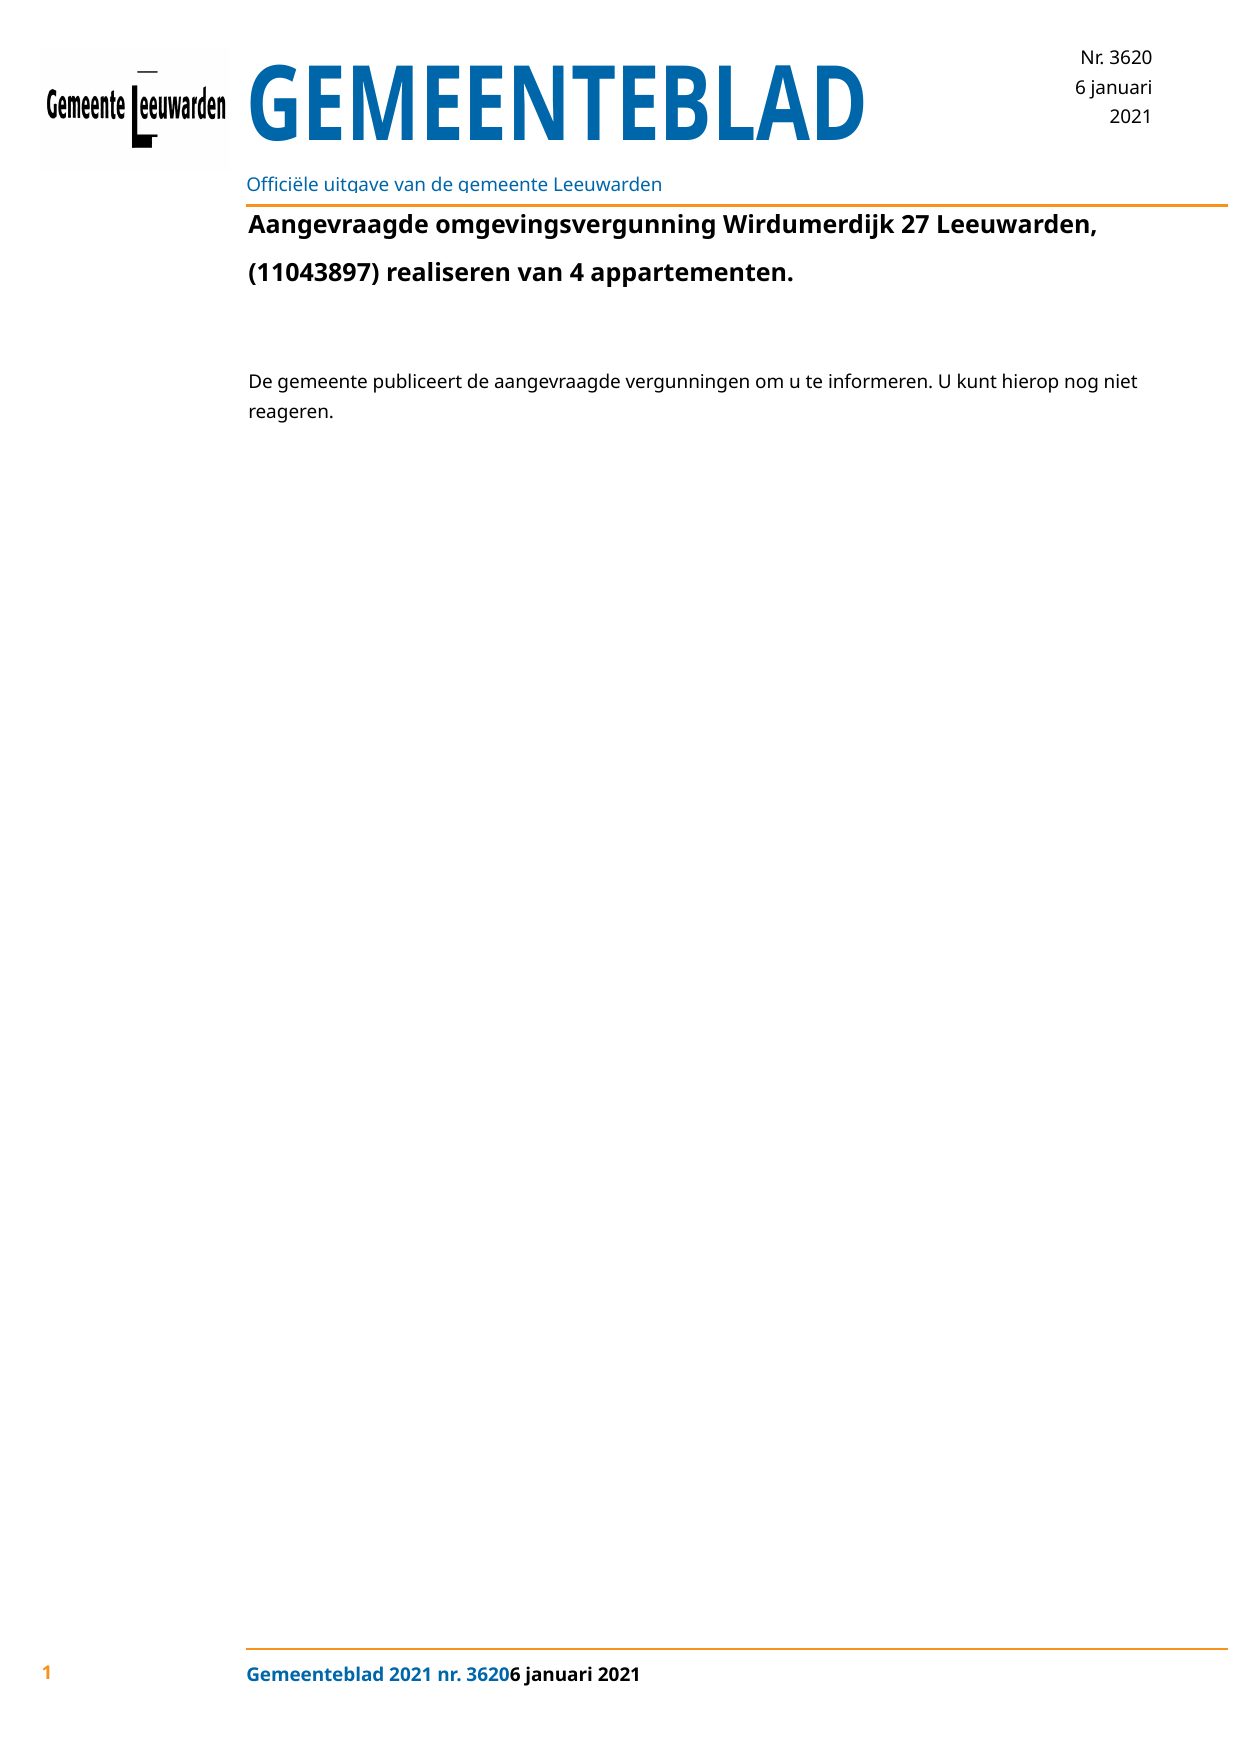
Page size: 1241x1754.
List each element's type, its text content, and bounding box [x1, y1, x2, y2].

picture [41, 47, 231, 172]
text De gemeente publiceert de aangevraagde vergunningen om u te informeren. U kunt hierop nog niet reageren. [248, 368, 1152, 424]
text Aangevraagde omgevingsvergunning Wirdumerdijk 27 Leeuwarden, (11043897) realiseren van 4 appartementen. [248, 207, 1152, 288]
